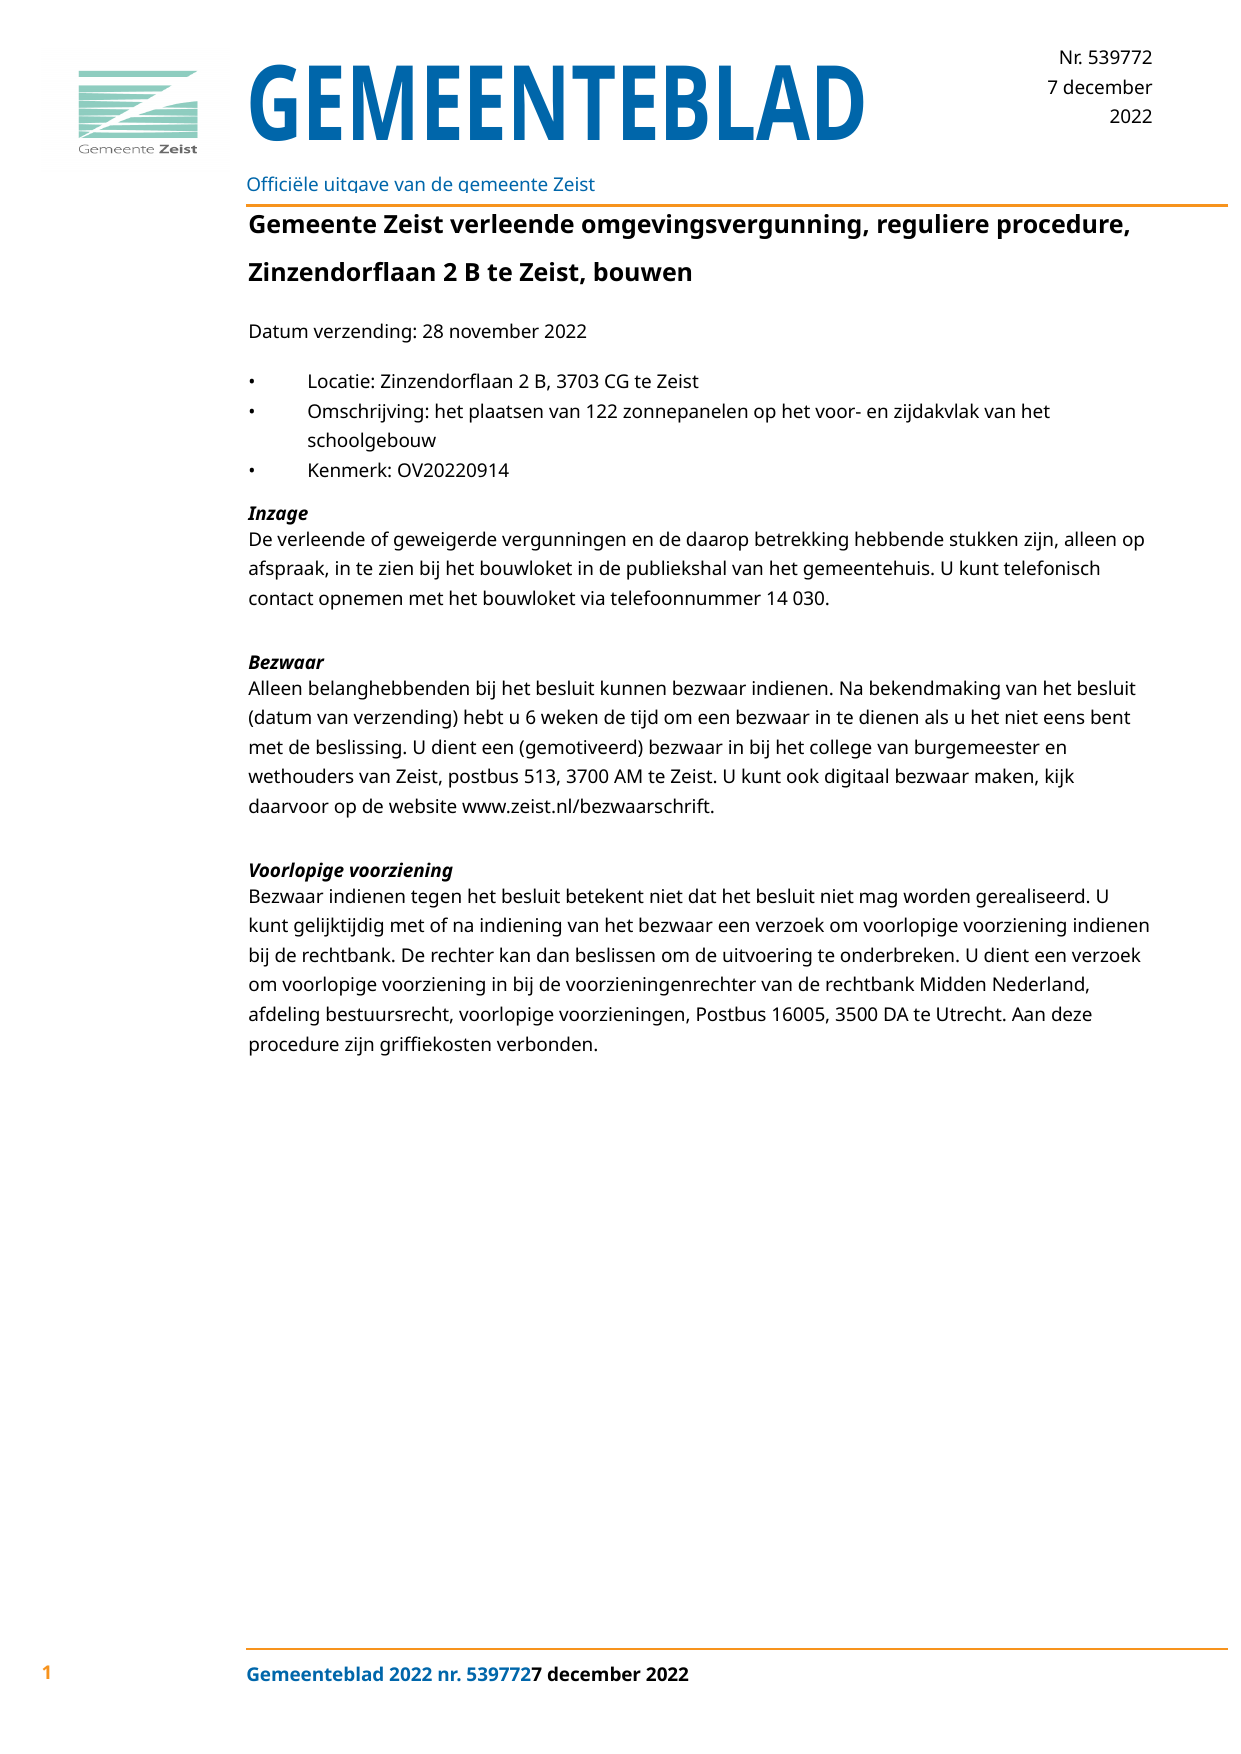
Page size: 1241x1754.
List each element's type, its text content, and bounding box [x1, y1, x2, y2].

text Gemeente Zeist verleende omgevingsvergunning, reguliere procedure, Zinzendorflaan 2 B te Zeist, bouwen [248, 207, 1152, 288]
text Datum verzending: 28 november 2022 [248, 318, 1152, 344]
text Inzage [248, 500, 1152, 526]
text De verleende of geweigerde vergunningen en de daarop betrekking hebbende stukken zijn, alleen op afspraak, in te zien bij het bouwloket in de publiekshal van het gemeentehuis. U kunt telefonisch contact opnemen met het bouwloket via telefoonnummer 14 030. [248, 526, 1152, 611]
list Omschrijving: het plaatsen van 122 zonnepanelen op het voor- en zijdakvlak van het schoolgebouw [248, 398, 1152, 453]
text Alleen belanghebbenden bij het besluit kunnen bezwaar indienen. Na bekendmaking van het besluit (datum van verzending) hebt u 6 weken de tijd om een bezwaar in te dienen als u het niet eens bent met de beslissing. U dient een (gemotiveerd) bezwaar in bij het college van burgemeester en wethouders van Zeist, postbus 513, 3700 AM te Zeist. U kunt ook digitaal bezwaar maken, kijk daarvoor op de website www.zeist.nl/bezwaarschrift. [248, 675, 1152, 819]
text Bezwaar [248, 649, 1152, 675]
picture [41, 47, 231, 172]
text Bezwaar indienen tegen het besluit betekent niet dat het besluit niet mag worden gerealiseerd. U kunt gelijktijdig met of na indiening van het bezwaar een verzoek om voorlopige voorziening indienen bij de rechtbank. De rechter kan dan beslissen om de uitvoering te onderbreken. U dient een verzoek om voorlopige voorziening in bij de voorzieningenrechter van de rechtbank Midden Nederland, afdeling bestuursrecht, voorlopige voorzieningen, Postbus 16005, 3500 DA te Utrecht. Aan deze procedure zijn griffiekosten verbonden. [248, 883, 1152, 1056]
list Kenmerk: OV20220914 [248, 457, 1152, 483]
text Voorlopige voorziening [248, 857, 1152, 883]
list Locatie: Zinzendorflaan 2 B, 3703 CG te Zeist [248, 368, 1152, 394]
